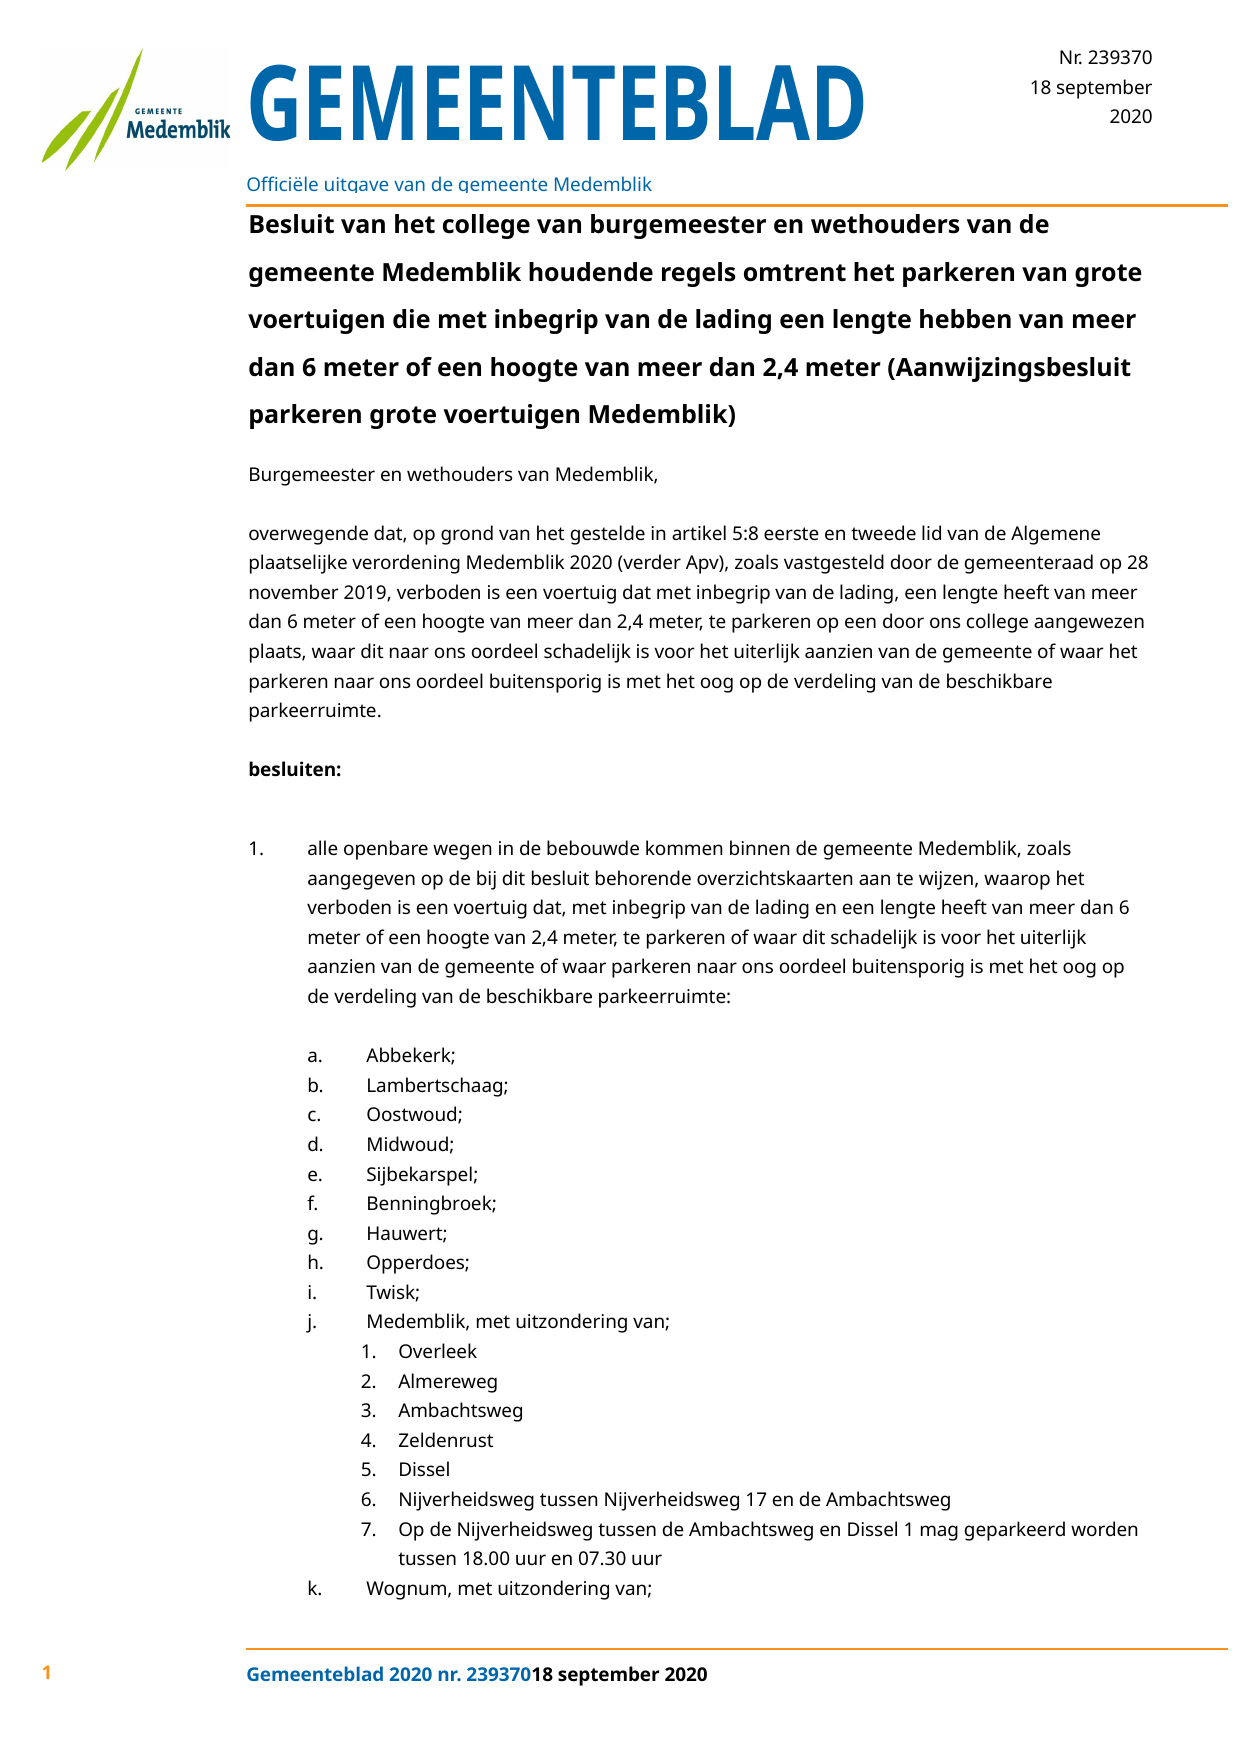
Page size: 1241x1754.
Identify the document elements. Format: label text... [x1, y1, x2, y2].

list Abbekerk; [307, 1042, 1152, 1068]
list Overleek [361, 1338, 1152, 1364]
text Besluit van het college van burgemeester en wethouders van de gemeente Medemblik houdende regels omtrent het parkeren van grote voertuigen die met inbegrip van de lading een lengte hebben van meer dan 6 meter of een hoogte van meer dan 2,4 meter (Aanwijzingsbesluit parkeren grote voertuigen Medemblik) [248, 207, 1152, 431]
list Oostwoud; [307, 1102, 1152, 1127]
picture [41, 47, 231, 172]
list Sijbekarspel; [307, 1161, 1152, 1187]
list Wognum, met uitzondering van; [307, 1575, 1152, 1601]
list alle openbare wegen in de bebouwde kommen binnen de gemeente Medemblik, zoals aangegeven op de bij dit besluit behorende overzichtskaarten aan te wijzen, waarop het verboden is een voertuig dat, met inbegrip van de lading en een lengte heeft van meer dan 6 meter of een hoogte van 2,4 meter, te parkeren of waar dit schadelijk is voor het uiterlijk aanzien van de gemeente of waar parkeren naar ons oordeel buitensporig is met het oog op de verdeling van de beschikbare parkeerruimte: [248, 835, 1152, 1009]
list Lambertschaag; [307, 1072, 1152, 1098]
list Op de Nijverheidsweg tussen de Ambachtsweg en Dissel 1 mag geparkeerd worden tussen 18.00 uur en 07.30 uur [361, 1516, 1152, 1571]
list Nijverheidsweg tussen Nijverheidsweg 17 en de Ambachtsweg [361, 1486, 1152, 1512]
list Medemblik, met uitzondering van; [307, 1309, 1152, 1334]
text overwegende dat, op grond van het gestelde in artikel 5:8 eerste en tweede lid van de Algemene plaatselijke verordening Medemblik 2020 (verder Apv), zoals vastgesteld door de gemeenteraad op 28 november 2019, verboden is een voertuig dat met inbegrip van de lading, een lengte heeft van meer dan 6 meter of een hoogte van meer dan 2,4 meter, te parkeren op een door ons college aangewezen plaats, waar dit naar ons oordeel schadelijk is voor het uiterlijk aanzien van de gemeente of waar het parkeren naar ons oordeel buitensporig is met het oog op de verdeling van de beschikbare parkeerruimte. [248, 520, 1152, 723]
list Ambachtsweg [361, 1397, 1152, 1423]
list Twisk; [307, 1279, 1152, 1305]
list Opperdoes; [307, 1249, 1152, 1275]
list Benningbroek; [307, 1190, 1152, 1216]
text besluiten: [248, 757, 1152, 782]
list Midwoud; [307, 1131, 1152, 1157]
list Hauwert; [307, 1220, 1152, 1246]
list Zeldenrust [361, 1427, 1152, 1453]
text Burgemeester en wethouders van Medemblik, [248, 461, 1152, 486]
list Dissel [361, 1457, 1152, 1482]
list Almereweg [361, 1368, 1152, 1394]
